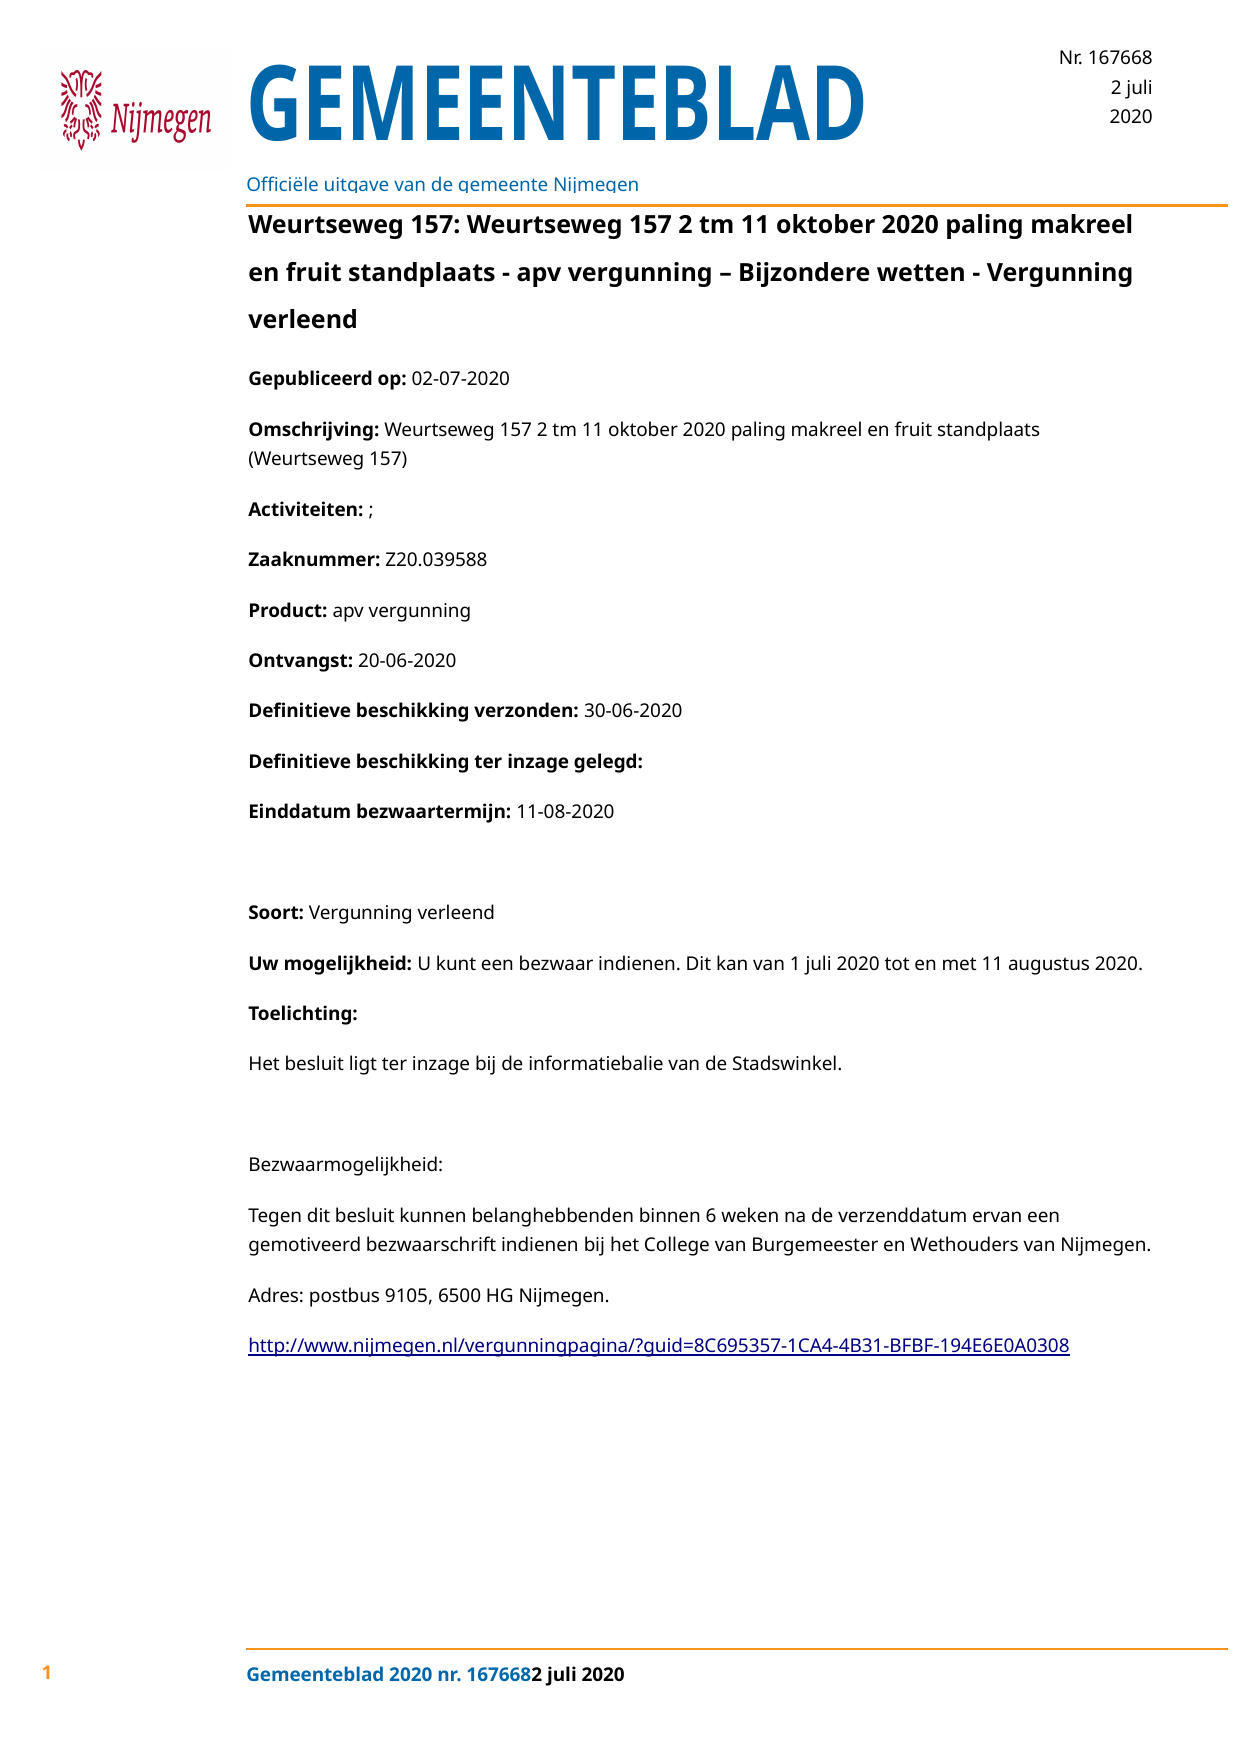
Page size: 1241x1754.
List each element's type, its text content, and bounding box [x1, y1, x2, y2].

text Zaaknummer: Z20.039588 [248, 546, 1152, 572]
text Uw mogelijkheid: U kunt een bezwaar indienen. Dit kan van 1 juli 2020 tot en met 11 augustus 2020. [248, 950, 1152, 975]
text Toelichting: [248, 1000, 1152, 1026]
text Ontvangst: 20-06-2020 [248, 647, 1152, 673]
text Einddatum bezwaartermijn: 11-08-2020 [248, 798, 1152, 824]
text Soort: Vergunning verleend [248, 899, 1152, 925]
text Activiteiten: ; [248, 496, 1152, 522]
text Definitieve beschikking verzonden: 30-06-2020 [248, 698, 1152, 723]
text Gepubliceerd op: 02-07-2020 [248, 366, 1152, 391]
text Bezwaarmogelijkheid: [248, 1151, 1152, 1177]
text Tegen dit besluit kunnen belanghebbenden binnen 6 weken na de verzenddatum ervan een gemotiveerd bezwaarschrift indienen bij het College van Burgemeester en Wethouders van Nijmegen. [248, 1202, 1152, 1257]
text Weurtseweg 157: Weurtseweg 157 2 tm 11 oktober 2020 paling makreel en fruit standplaats - apv vergunning – Bijzondere wetten - Vergunning verleend [248, 207, 1152, 336]
text http://www.nijmegen.nl/vergunningpagina/?guid=8C695357-1CA4-4B31-BFBF-194E6E0A0308 [248, 1332, 1152, 1358]
text Definitieve beschikking ter inzage gelegd: [248, 748, 1152, 774]
text Omschrijving: Weurtseweg 157 2 tm 11 oktober 2020 paling makreel en fruit standplaats (Weurtseweg 157) [248, 416, 1152, 471]
picture [41, 47, 231, 172]
text Adres: postbus 9105, 6500 HG Nijmegen. [248, 1282, 1152, 1307]
text Het besluit ligt ter inzage bij de informatiebalie van de Stadswinkel. [248, 1051, 1152, 1076]
text Product: apv vergunning [248, 597, 1152, 622]
